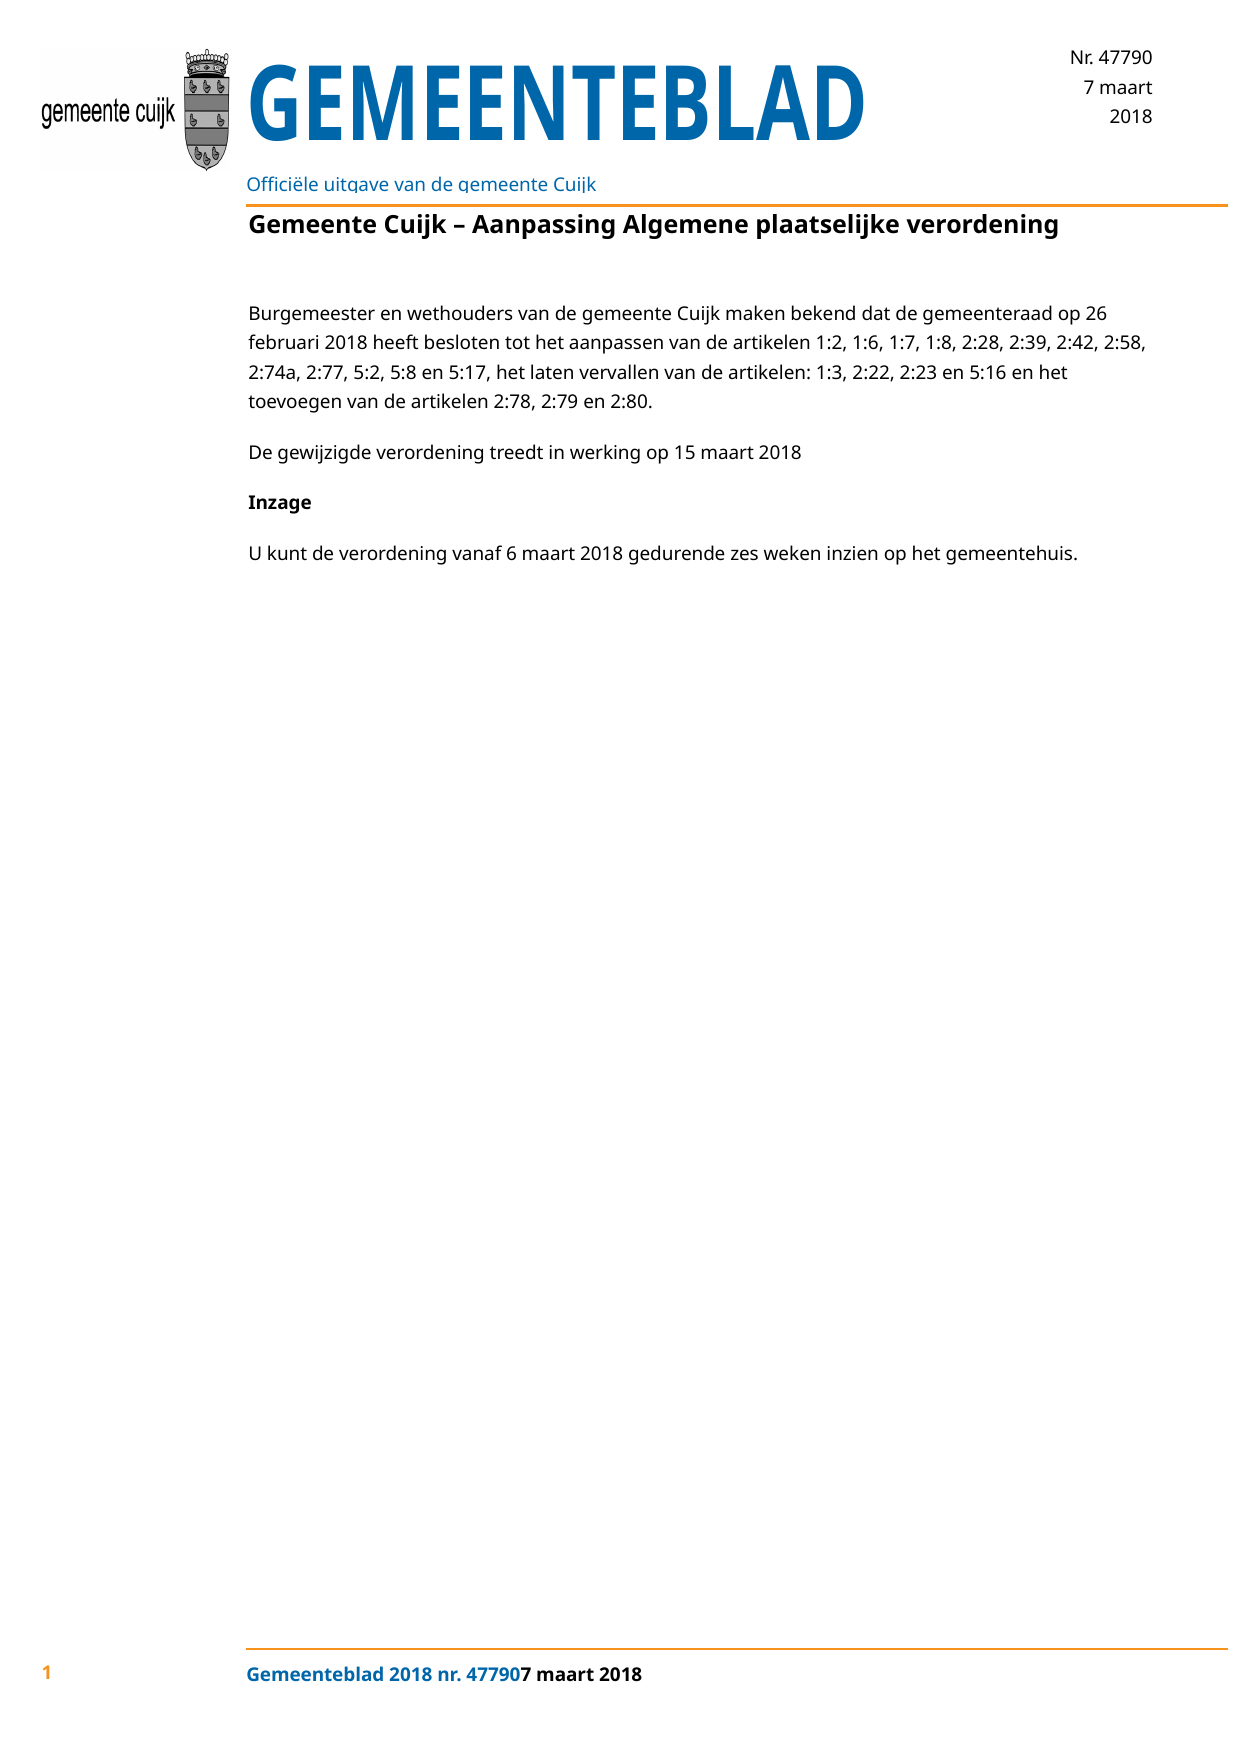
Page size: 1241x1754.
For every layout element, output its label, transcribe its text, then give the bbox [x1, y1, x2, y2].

text De gewijzigde verordening treedt in werking op 15 maart 2018 [248, 439, 1152, 465]
text Burgemeester en wethouders van de gemeente Cuijk maken bekend dat de gemeenteraad op 26 februari 2018 heeft besloten tot het aanpassen van de artikelen 1:2, 1:6, 1:7, 1:8, 2:28, 2:39, 2:42, 2:58, 2:74a, 2:77, 5:2, 5:8 en 5:17, het laten vervallen van de artikelen: 1:3, 2:22, 2:23 en 5:16 en het toevoegen van de artikelen 2:78, 2:79 en 2:80. [248, 300, 1152, 414]
text Inzage [248, 489, 1152, 515]
picture [41, 47, 231, 172]
text U kunt de verordening vanaf 6 maart 2018 gedurende zes weken inzien op het gemeentehuis. [248, 540, 1152, 566]
text Gemeente Cuijk – Aanpassing Algemene plaatselijke verordening [248, 207, 1152, 241]
